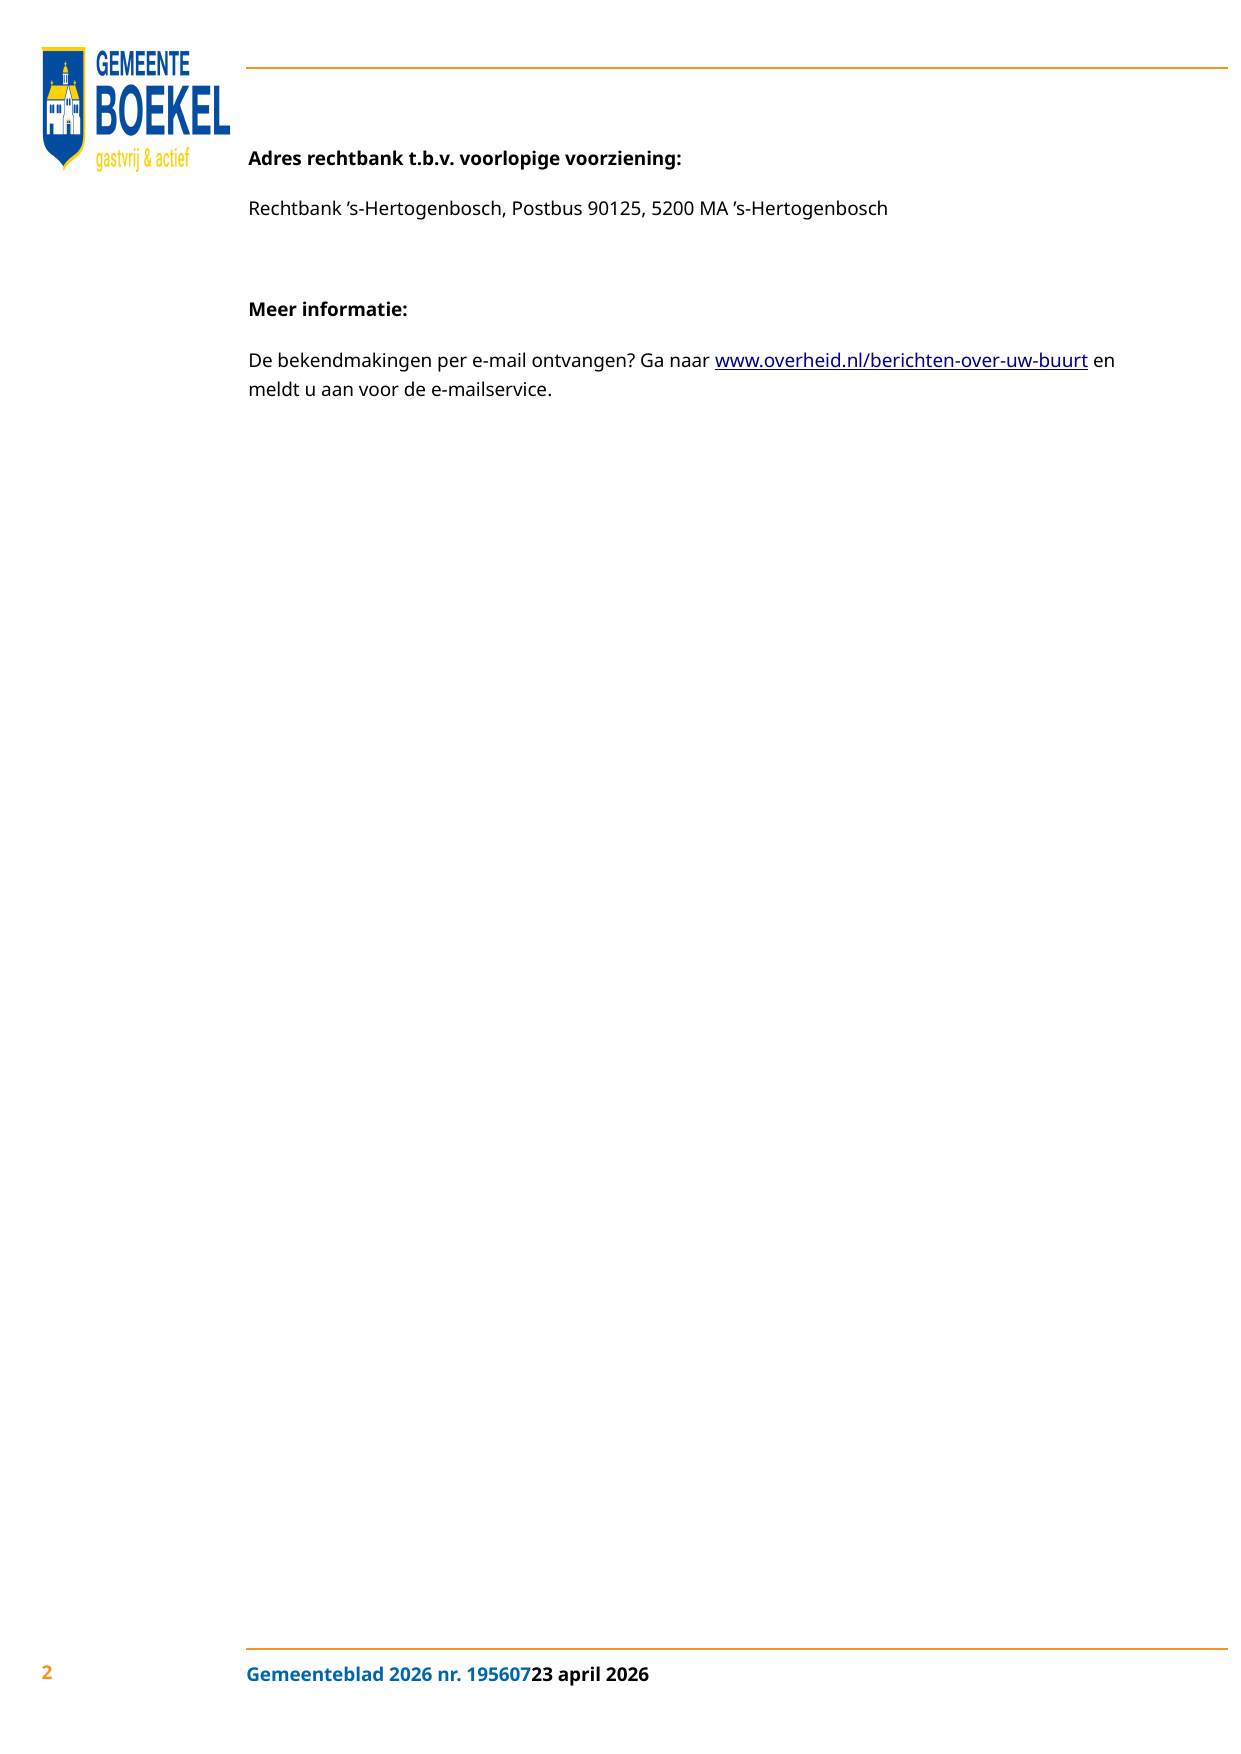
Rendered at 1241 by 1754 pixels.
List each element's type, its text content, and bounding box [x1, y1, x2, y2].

text Rechtbank ’s-Hertogenbosch, Postbus 90125, 5200 MA ’s-Hertogenbosch [248, 196, 1152, 221]
text Adres rechtbank t.b.v. voorlopige voorziening: [248, 145, 1152, 171]
text De bekendmakingen per e-mail ontvangen? Ga naar www.overheid.nl/berichten-over-uw-buurt en meldt u aan voor de e-mailservice. [248, 347, 1152, 402]
text Meer informatie: [248, 296, 1152, 322]
picture [41, 47, 231, 172]
